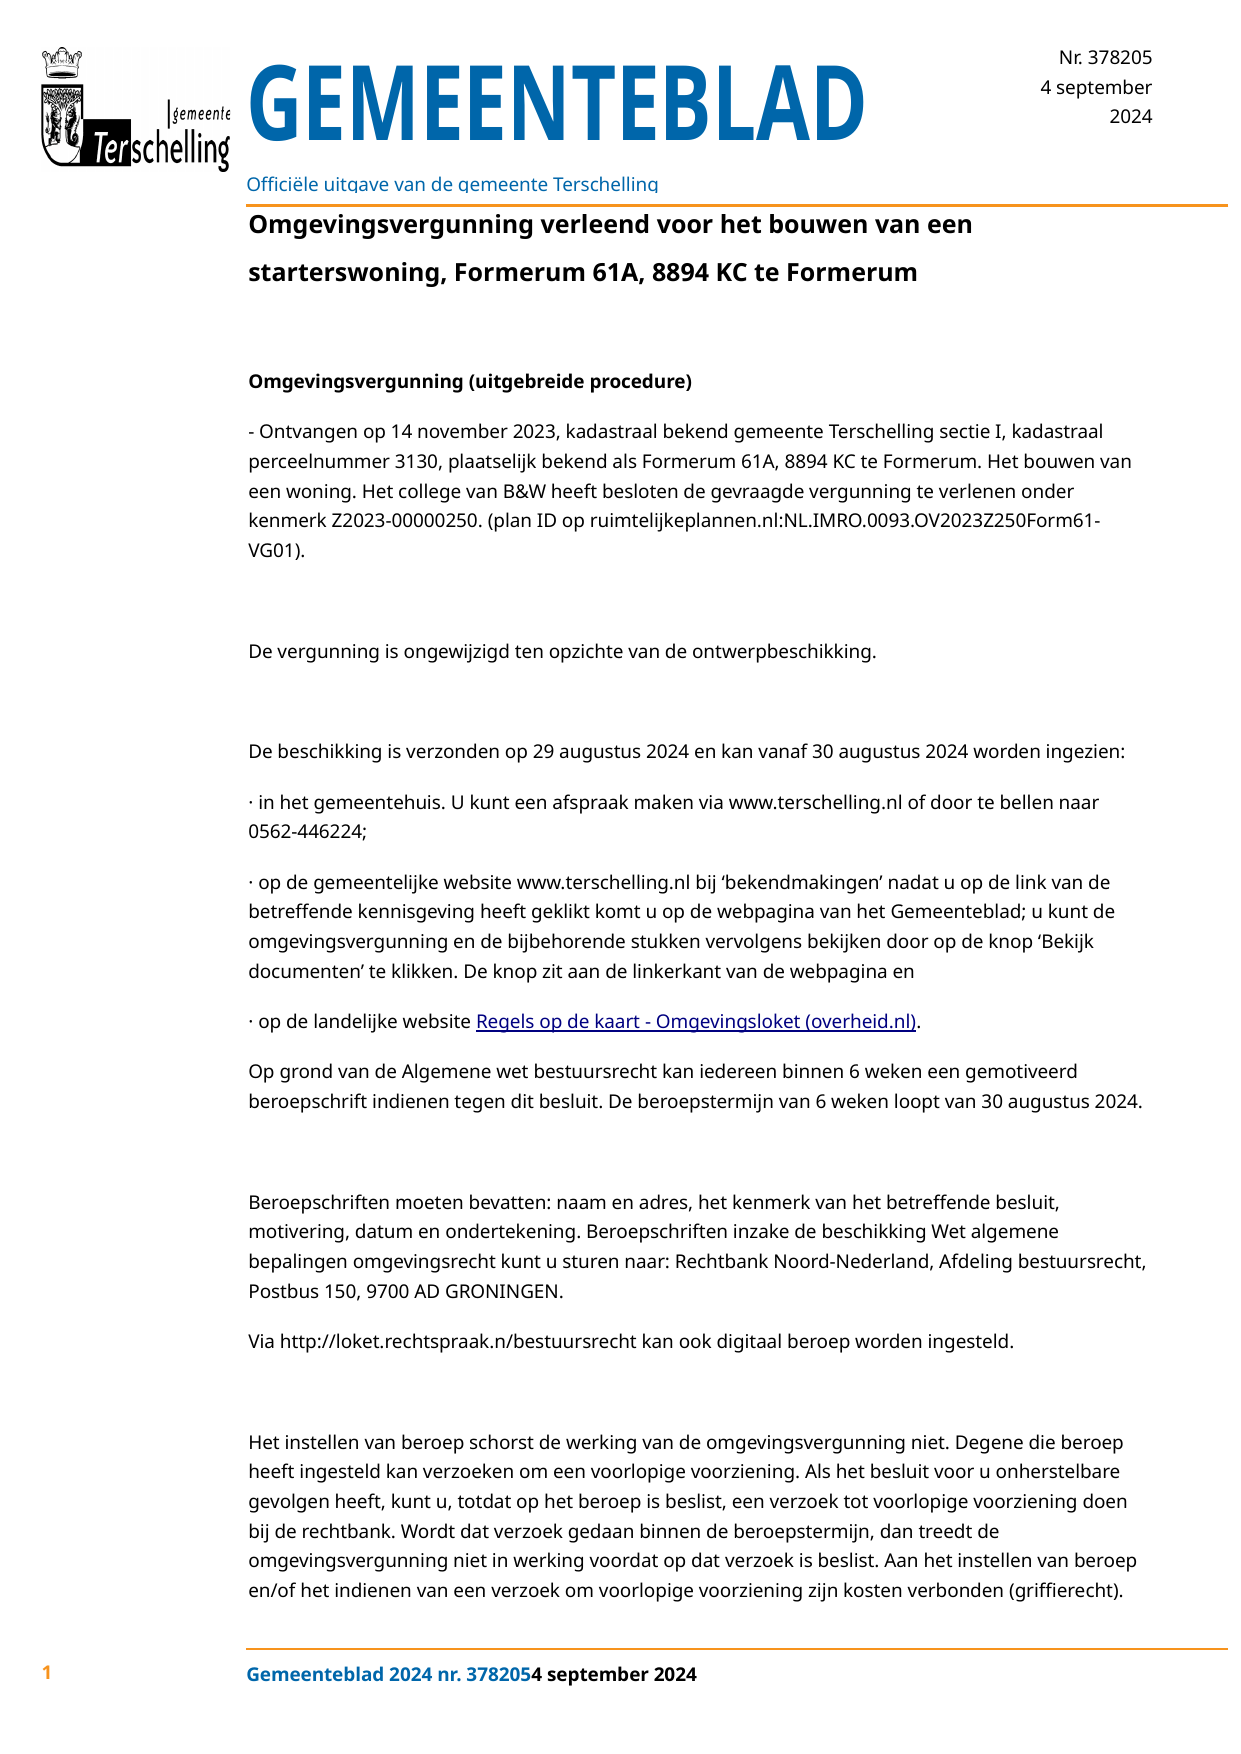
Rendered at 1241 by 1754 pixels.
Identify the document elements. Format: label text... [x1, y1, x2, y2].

picture [41, 47, 231, 172]
text Omgevingsvergunning verleend voor het bouwen van een starterswoning, Formerum 61A, 8894 KC te Formerum [248, 207, 1152, 288]
text - Ontvangen op 14 november 2023, kadastraal bekend gemeente Terschelling sectie I, kadastraal perceelnummer 3130, plaatselijk bekend als Formerum 61A, 8894 KC te Formerum. Het bouwen van een woning. Het college van B&W heeft besloten de gevraagde vergunning te verlenen onder kenmerk Z2023-00000250. (plan ID op ruimtelijkeplannen.nl:NL.IMRO.0093.OV2023Z250Form61-VG01). [248, 419, 1152, 563]
text Het instellen van beroep schorst de werking van de omgevingsvergunning niet. Degene die beroep heeft ingesteld kan verzoeken om een voorlopige voorziening. Als het besluit voor u onherstelbare gevolgen heeft, kunt u, totdat op het beroep is beslist, een verzoek tot voorlopige voorziening doen bij de rechtbank. Wordt dat verzoek gedaan binnen de beroepstermijn, dan treedt de omgevingsvergunning niet in werking voordat op dat verzoek is beslist. Aan het instellen van beroep en/of het indienen van een verzoek om voorlopige voorziening zijn kosten verbonden (griffierecht). [248, 1429, 1152, 1603]
text · op de landelijke website Regels op de kaart - Omgevingsloket (overheid.nl). [248, 1008, 1152, 1034]
text De beschikking is verzonden op 29 augustus 2024 en kan vanaf 30 augustus 2024 worden ingezien: [248, 739, 1152, 764]
text Via http://loket.rechtspraak.n/bestuursrecht kan ook digitaal beroep worden ingesteld. [248, 1328, 1152, 1354]
text · op de gemeentelijke website www.terschelling.nl bij ‘bekendmakingen’ nadat u op de link van de betreffende kennisgeving heeft geklikt komt u op de webpagina van het Gemeenteblad; u kunt de omgevingsvergunning en de bijbehorende stukken vervolgens bekijken door op de knop ‘Bekijk documenten’ te klikken. De knop zit aan de linkerkant van de webpagina en [248, 869, 1152, 984]
text Omgevingsvergunning (uitgebreide procedure) [248, 368, 1152, 394]
text Beroepschriften moeten bevatten: naam en adres, het kenmerk van het betreffende besluit, motivering, datum en ondertekening. Beroepschriften inzake de beschikking Wet algemene bepalingen omgevingsrecht kunt u sturen naar: Rechtbank Noord-Nederland, Afdeling bestuursrecht, Postbus 150, 9700 AD GRONINGEN. [248, 1189, 1152, 1304]
text De vergunning is ongewijzigd ten opzichte van de ontwerpbeschikking. [248, 638, 1152, 664]
text Op grond van de Algemene wet bestuursrecht kan iedereen binnen 6 weken een gemotiveerd beroepschrift indienen tegen dit besluit. De beroepstermijn van 6 weken loopt van 30 augustus 2024. [248, 1059, 1152, 1114]
text · in het gemeentehuis. U kunt een afspraak maken via www.terschelling.nl of door te bellen naar 0562-446224; [248, 789, 1152, 844]
